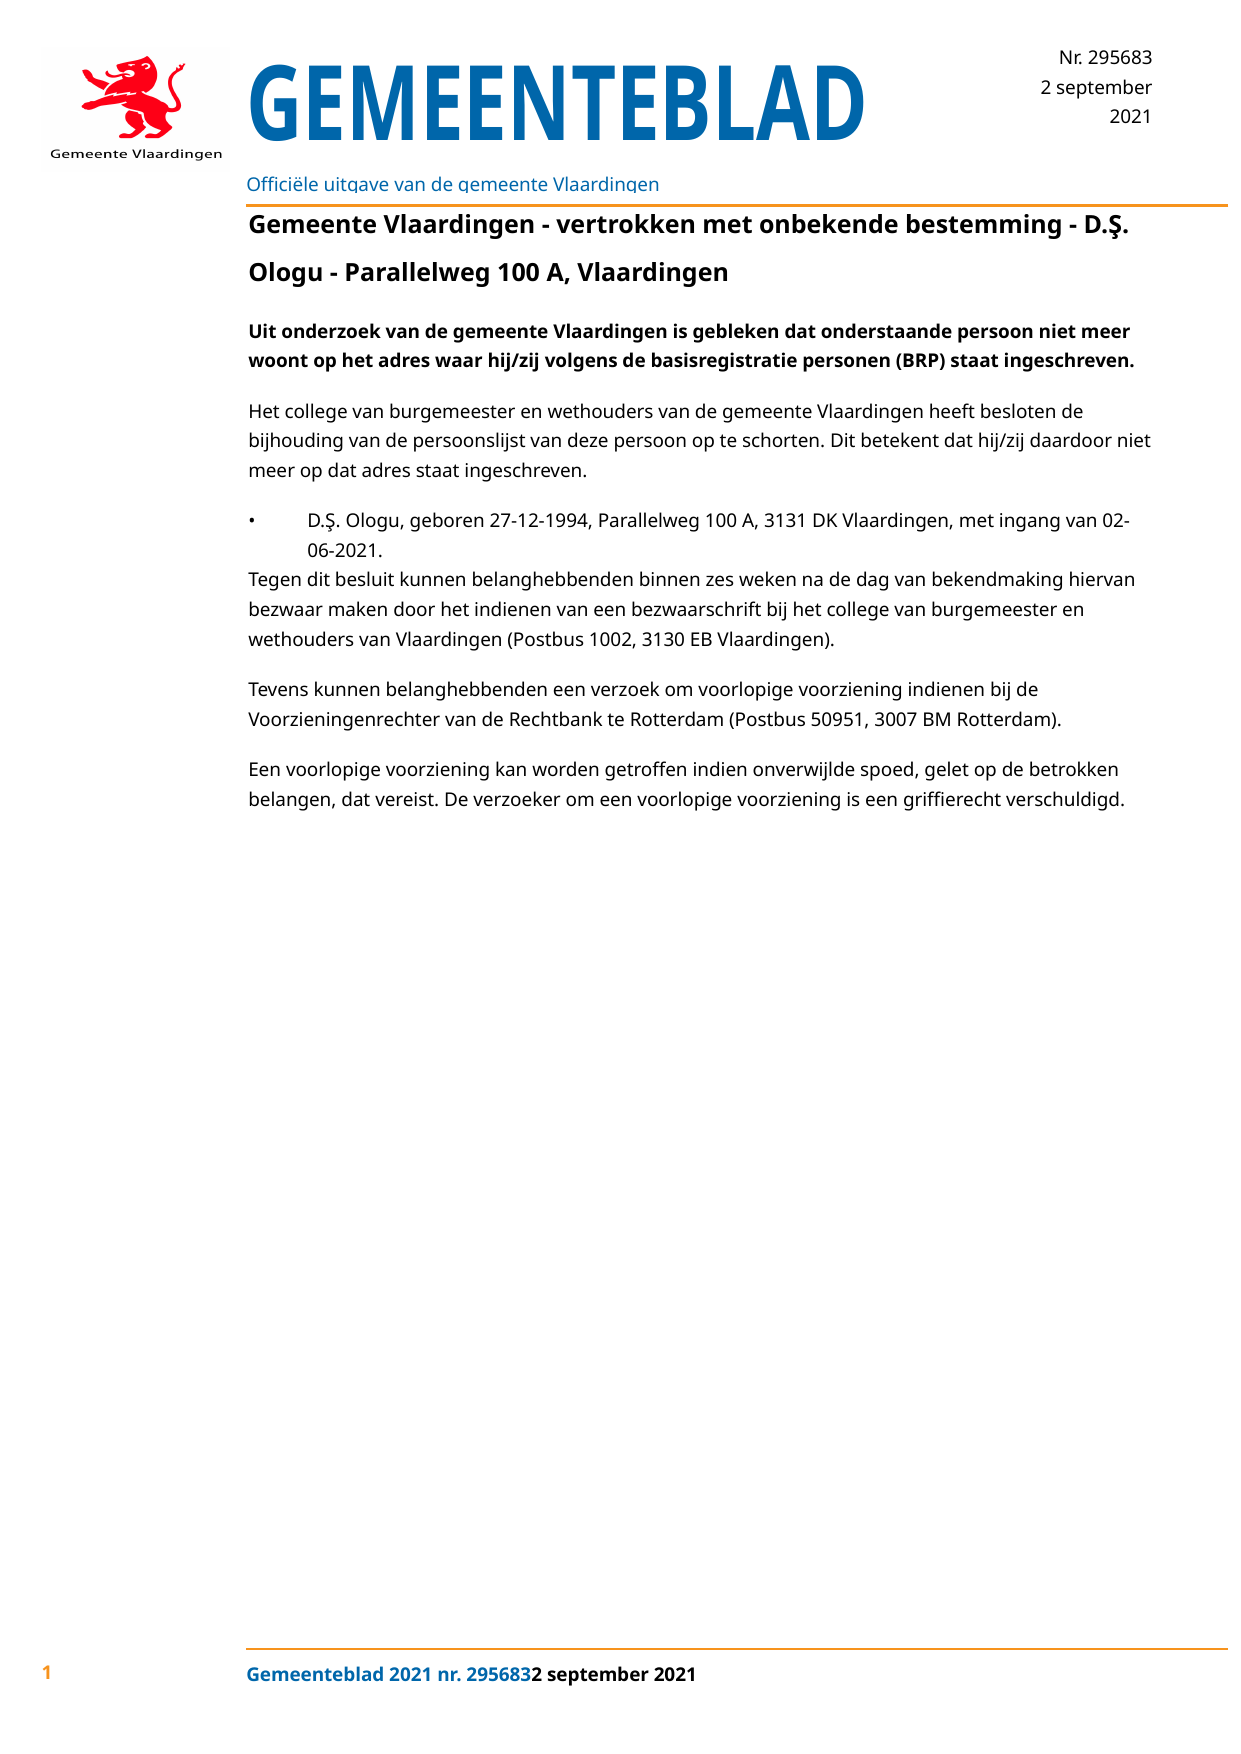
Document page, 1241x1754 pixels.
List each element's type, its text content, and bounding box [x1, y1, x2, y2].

text Tevens kunnen belanghebbenden een verzoek om voorlopige voorziening indienen bij de Voorzieningenrechter van de Rechtbank te Rotterdam (Postbus 50951, 3007 BM Rotterdam). [248, 676, 1152, 732]
text Het college van burgemeester en wethouders van de gemeente Vlaardingen heeft besloten de bijhouding van de persoonslijst van deze persoon op te schorten. Dit betekent dat hij/zij daardoor niet meer op dat adres staat ingeschreven. [248, 398, 1152, 483]
text Uit onderzoek van de gemeente Vlaardingen is gebleken dat onderstaande persoon niet meer woont op het adres waar hij/zij volgens de basisregistratie personen (BRP) staat ingeschreven. [248, 318, 1152, 373]
list D.Ş. Ologu, geboren 27-12-1994, Parallelweg 100 A, 3131 DK Vlaardingen, met ingang van 02-06-2021. [248, 507, 1152, 563]
text Gemeente Vlaardingen - vertrokken met onbekende bestemming - D.Ş. Ologu - Parallelweg 100 A, Vlaardingen [248, 207, 1152, 288]
text Tegen dit besluit kunnen belanghebbenden binnen zes weken na de dag van bekendmaking hiervan bezwaar maken door het indienen van een bezwaarschrift bij het college van burgemeester en wethouders van Vlaardingen (Postbus 1002, 3130 EB Vlaardingen). [248, 567, 1152, 652]
picture [41, 47, 231, 172]
text Een voorlopige voorziening kan worden getroffen indien onverwijlde spoed, gelet op de betrokken belangen, dat vereist. De verzoeker om een voorlopige voorziening is een griffierecht verschuldigd. [248, 756, 1152, 812]
